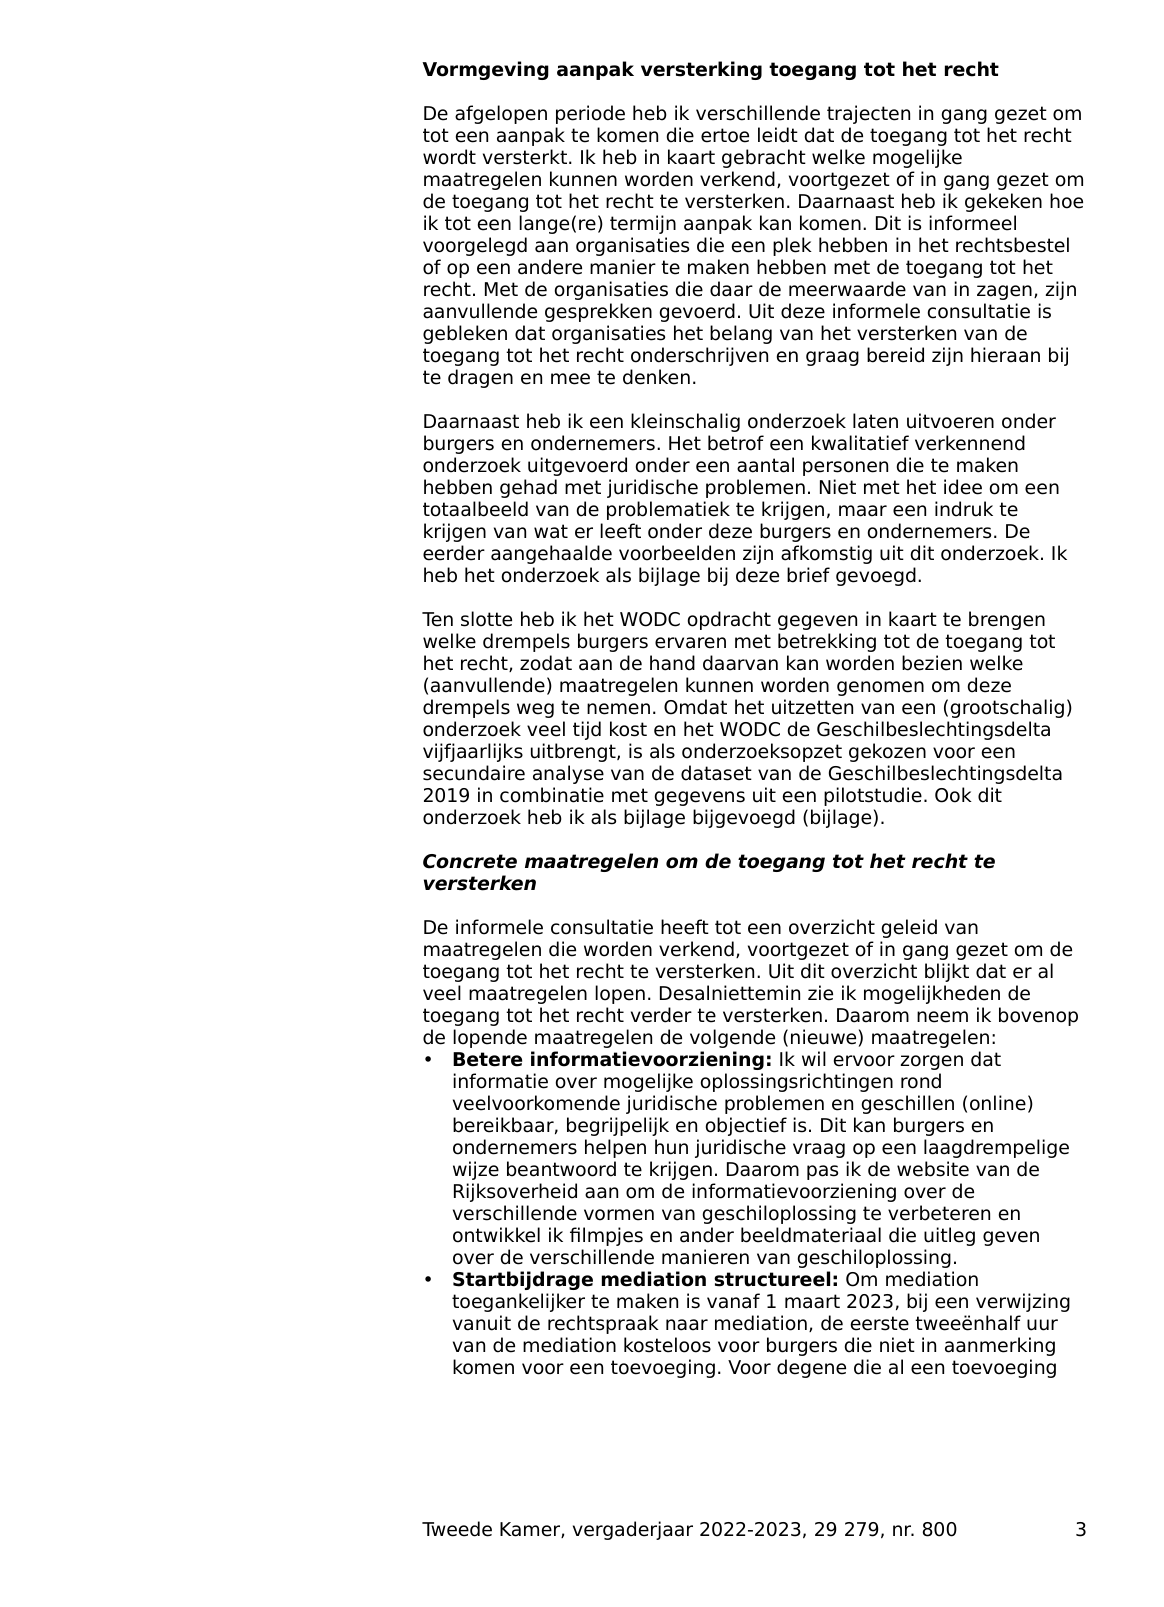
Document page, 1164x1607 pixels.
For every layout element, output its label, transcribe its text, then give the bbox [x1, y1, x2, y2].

text De afgelopen periode heb ik verschillende trajecten in gang gezet om tot een aanpak te komen die ertoe leidt dat de toegang tot het recht wordt versterkt. Ik heb in kaart gebracht welke mogelijke maatregelen kunnen worden verkend, voortgezet of in gang gezet om de toegang tot het recht te versterken. Daarnaast heb ik gekeken hoe ik tot een lange(re) termijn aanpak kan komen. Dit is informeel voorgelegd aan organisaties die een plek hebben in het rechtsbestel of op een andere manier te maken hebben met de toegang tot het recht. Met de organisaties die daar de meerwaarde van in zagen, zijn aanvullende gesprekken gevoerd. Uit deze informele consultatie is gebleken dat organisaties het belang van het versterken van de toegang tot het recht onderschrijven en graag bereid zijn hieraan bij te dragen en mee te denken. [422, 103, 1087, 389]
subtitle Vormgeving aanpak versterking toegang tot het recht [422, 59, 1087, 81]
subtitle Concrete maatregelen om de toegang tot het recht te versterken [422, 851, 1087, 895]
text • Startbijdrage mediation structureel: Om mediation toegankelijker te maken is vanaf 1 maart 2023, bij een verwijzing vanuit de rechtspraak naar mediation, de eerste tweeënhalf uur van de mediation kosteloos voor burgers die niet in aanmerking komen voor een toevoeging. Voor degene die al een toevoeging [422, 1269, 1087, 1401]
text De informele consultatie heeft tot een overzicht geleid van maatregelen die worden verkend, voortgezet of in gang gezet om de toegang tot het recht te versterken. Uit dit overzicht blijkt dat er al veel maatregelen lopen. Desalniettemin zie ik mogelijkheden de toegang tot het recht verder te versterken. Daarom neem ik bovenop de lopende maatregelen de volgende (nieuwe) maatregelen: [422, 917, 1087, 1049]
text Ten slotte heb ik het WODC opdracht gegeven in kaart te brengen welke drempels burgers ervaren met betrekking tot de toegang tot het recht, zodat aan de hand daarvan kan worden bezien welke (aanvullende) maatregelen kunnen worden genomen om deze drempels weg te nemen. Omdat het uitzetten van een (grootschalig) onderzoek veel tijd kost en het WODC de Geschilbeslechtingsdelta vijfjaarlijks uitbrengt, is als onderzoeksopzet gekozen voor een secundaire analyse van de dataset van de Geschilbeslechtingsdelta 2019 in combinatie met gegevens uit een pilotstudie. Ook dit onderzoek heb ik als bijlage bijgevoegd (bijlage). [422, 609, 1087, 829]
text • Betere informatievoorziening: Ik wil ervoor zorgen dat informatie over mogelijke oplossingsrichtingen rond veelvoorkomende juridische problemen en geschillen (online) bereikbaar, begrijpelijk en objectief is. Dit kan burgers en ondernemers helpen hun juridische vraag op een laagdrempelige wijze beantwoord te krijgen. Daarom pas ik de website van de Rijksoverheid aan om de informatievoorziening over de verschillende vormen van geschiloplossing te verbeteren en ontwikkel ik filmpjes en ander beeldmateriaal die uitleg geven over de verschillende manieren van geschiloplossing. [422, 1049, 1087, 1269]
text Daarnaast heb ik een kleinschalig onderzoek laten uitvoeren onder burgers en ondernemers. Het betrof een kwalitatief verkennend onderzoek uitgevoerd onder een aantal personen die te maken hebben gehad met juridische problemen. Niet met het idee om een totaalbeeld van de problematiek te krijgen, maar een indruk te krijgen van wat er leeft onder deze burgers en ondernemers. De eerder aangehaalde voorbeelden zijn afkomstig uit dit onderzoek. Ik heb het onderzoek als bijlage bij deze brief gevoegd. [422, 411, 1087, 587]
